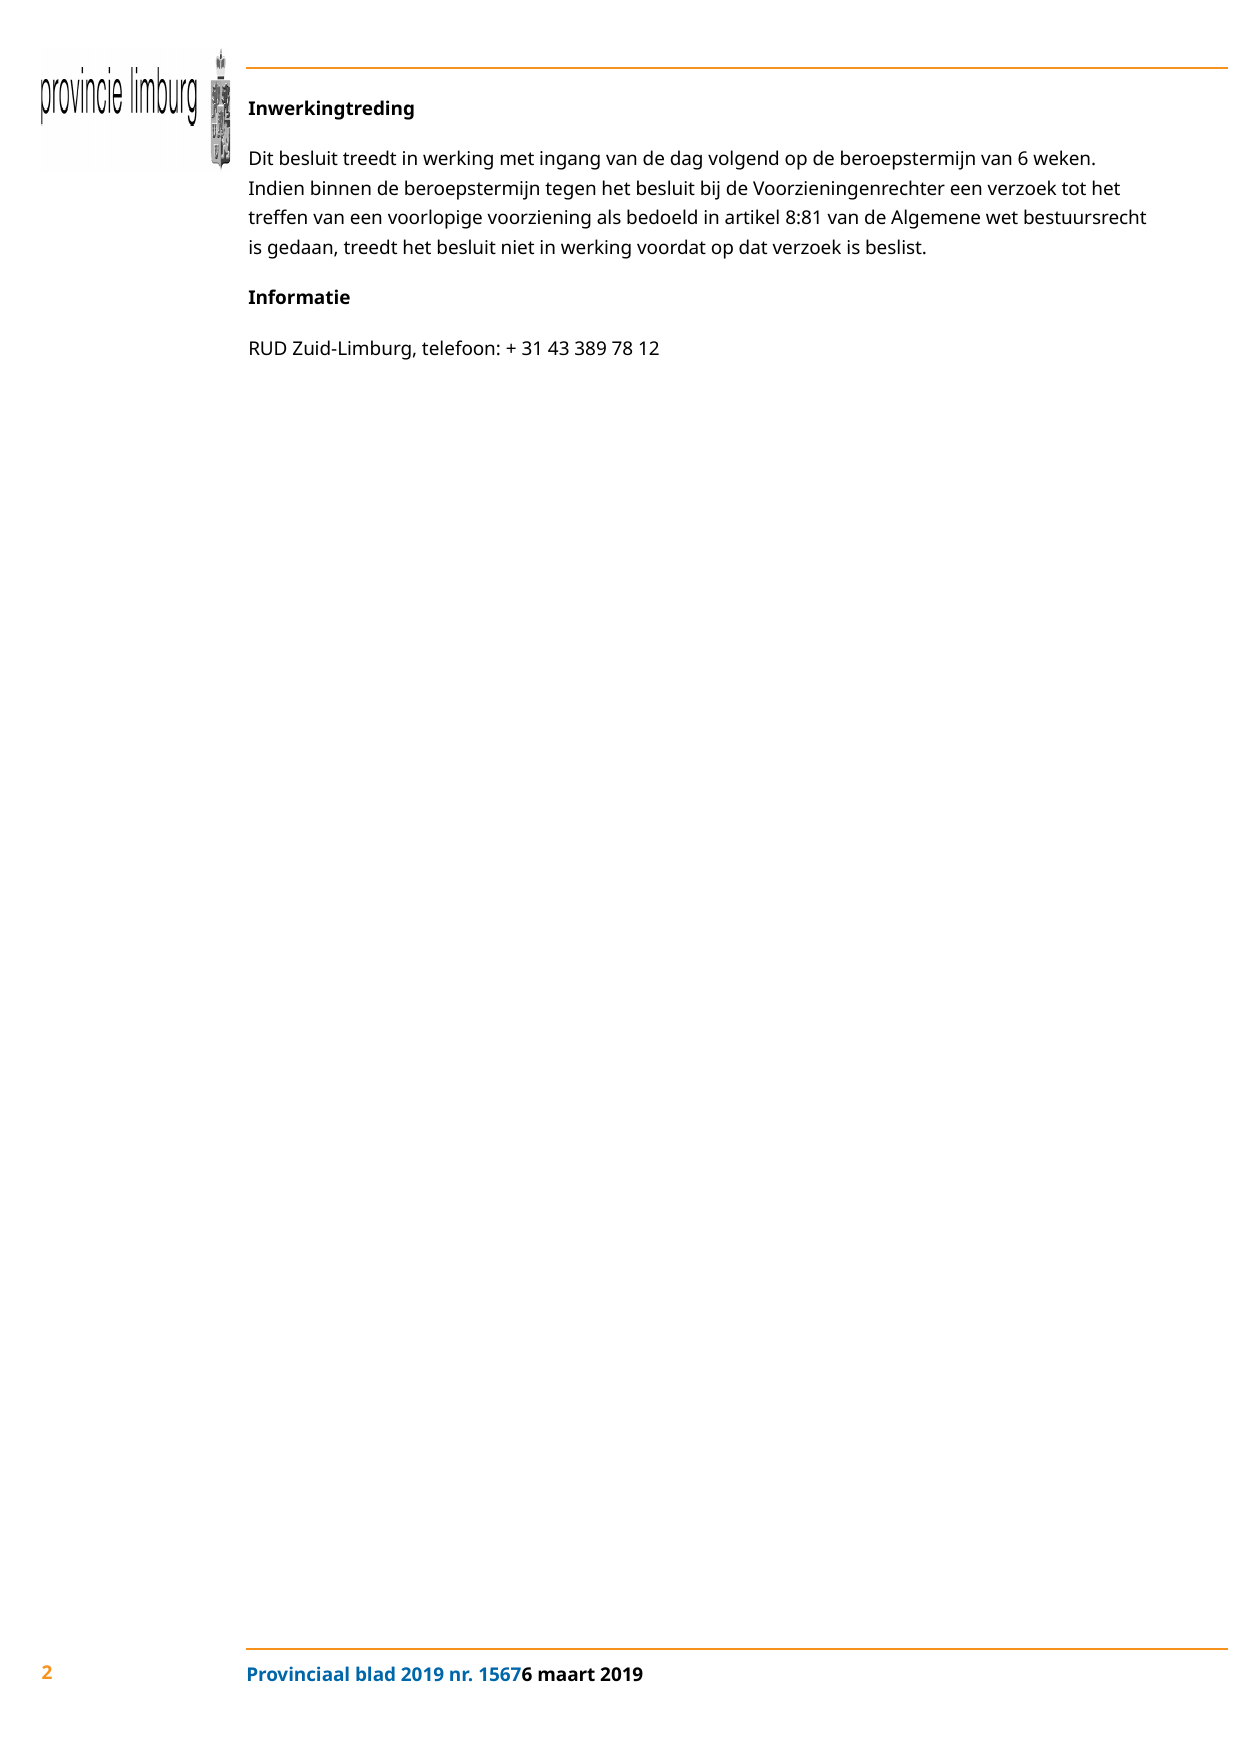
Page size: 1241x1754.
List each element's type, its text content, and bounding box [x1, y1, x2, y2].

picture [41, 47, 231, 172]
text Dit besluit treedt in werking met ingang van de dag volgend op de beroepstermijn van 6 weken. Indien binnen de beroepstermijn tegen het besluit bij de Voorzieningenrechter een verzoek tot het treffen van een voorlopige voorziening als bedoeld in artikel 8:81 van de Algemene wet bestuursrecht is gedaan, treedt het besluit niet in werking voordat op dat verzoek is beslist. [248, 145, 1152, 260]
text RUD Zuid-Limburg, telefoon: + 31 43 389 78 12 [248, 335, 1152, 361]
text Inwerkingtreding [248, 95, 1152, 121]
text Informatie [248, 284, 1152, 310]
